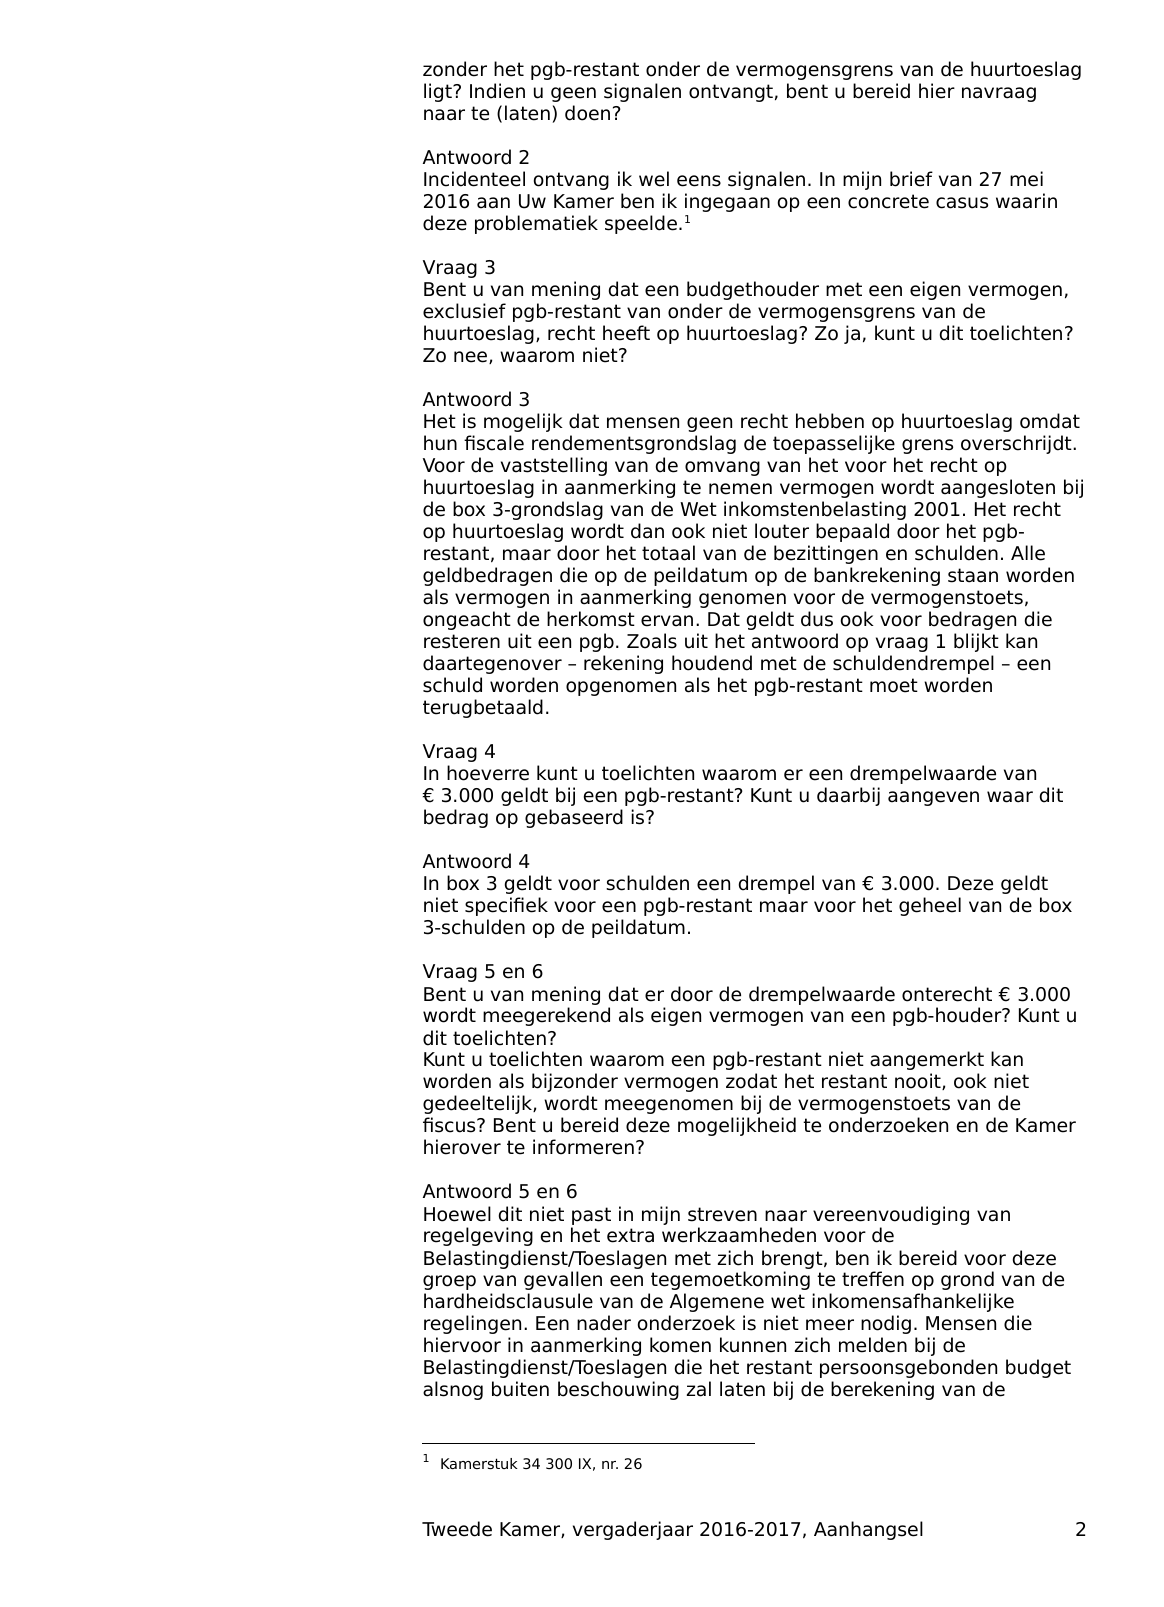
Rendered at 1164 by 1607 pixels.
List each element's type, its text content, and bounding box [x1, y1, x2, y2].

text Vraag 5 en 6 [422, 961, 1087, 983]
text Antwoord 2 [422, 147, 1087, 169]
text Vraag 3 [422, 257, 1087, 279]
text Bent u van mening dat er door de drempelwaarde onterecht € 3.000 wordt meegerekend als eigen vermogen van een pgb-houder? Kunt u dit toelichten? [422, 983, 1087, 1049]
text In hoeverre kunt u toelichten waarom er een drempelwaarde van € 3.000 geldt bij een pgb-restant? Kunt u daarbij aangeven waar dit bedrag op gebaseerd is? [422, 763, 1087, 829]
text zonder het pgb-restant onder de vermogensgrens van de huurtoeslag ligt? Indien u geen signalen ontvangt, bent u bereid hier navraag naar te (laten) doen? [422, 59, 1087, 125]
text Vraag 4 [422, 741, 1087, 763]
text Hoewel dit niet past in mijn streven naar vereenvoudiging van regelgeving en het extra werkzaamheden voor de Belastingdienst/Toeslagen met zich brengt, ben ik bereid voor deze groep van gevallen een tegemoetkoming te treffen op grond van de hardheidsclausule van de Algemene wet inkomensafhankelijke regelingen. Een nader onderzoek is niet meer nodig. Mensen die hiervoor in aanmerking komen kunnen zich melden bij de Belastingdienst/Toeslagen die het restant persoonsgebonden budget alsnog buiten beschouwing zal laten bij de berekening van de [422, 1203, 1087, 1401]
text Het is mogelijk dat mensen geen recht hebben op huurtoeslag omdat hun fiscale rendementsgrondslag de toepasselijke grens overschrijdt. Voor de vaststelling van de omvang van het voor het recht op huurtoeslag in aanmerking te nemen vermogen wordt aangesloten bij de box 3-grondslag van de Wet inkomstenbelasting 2001. Het recht op huurtoeslag wordt dan ook niet louter bepaald door het pgb-restant, maar door het totaal van de bezittingen en schulden. Alle geldbedragen die op de peildatum op de bankrekening staan worden als vermogen in aanmerking genomen voor de vermogenstoets, ongeacht de herkomst ervan. Dat geldt dus ook voor bedragen die resteren uit een pgb. Zoals uit het antwoord op vraag 1 blijkt kan daartegenover – rekening houdend met de schuldendrempel – een schuld worden opgenomen als het pgb-restant moet worden terugbetaald. [422, 411, 1087, 719]
text Antwoord 4 [422, 851, 1087, 873]
text In box 3 geldt voor schulden een drempel van € 3.000. Deze geldt niet specifiek voor een pgb-restant maar voor het geheel van de box 3-schulden op de peildatum. [422, 873, 1087, 939]
text Antwoord 3 [422, 389, 1087, 411]
text Bent u van mening dat een budgethouder met een eigen vermogen, exclusief pgb-restant van onder de vermogensgrens van de huurtoeslag, recht heeft op huurtoeslag? Zo ja, kunt u dit toelichten? Zo nee, waarom niet? [422, 279, 1087, 367]
text Antwoord 5 en 6 [422, 1181, 1087, 1203]
text Incidenteel ontvang ik wel eens signalen. In mijn brief van 27 mei 2016 aan Uw Kamer ben ik ingegaan op een concrete casus waarin deze problematiek speelde. [422, 169, 1087, 235]
text Kunt u toelichten waarom een pgb-restant niet aangemerkt kan worden als bijzonder vermogen zodat het restant nooit, ook niet gedeeltelijk, wordt meegenomen bij de vermogenstoets van de fiscus? Bent u bereid deze mogelijkheid te onderzoeken en de Kamer hierover te informeren? [422, 1049, 1087, 1159]
text Kamerstuk 34 300 IX, nr. 26 [422, 1452, 1087, 1474]
